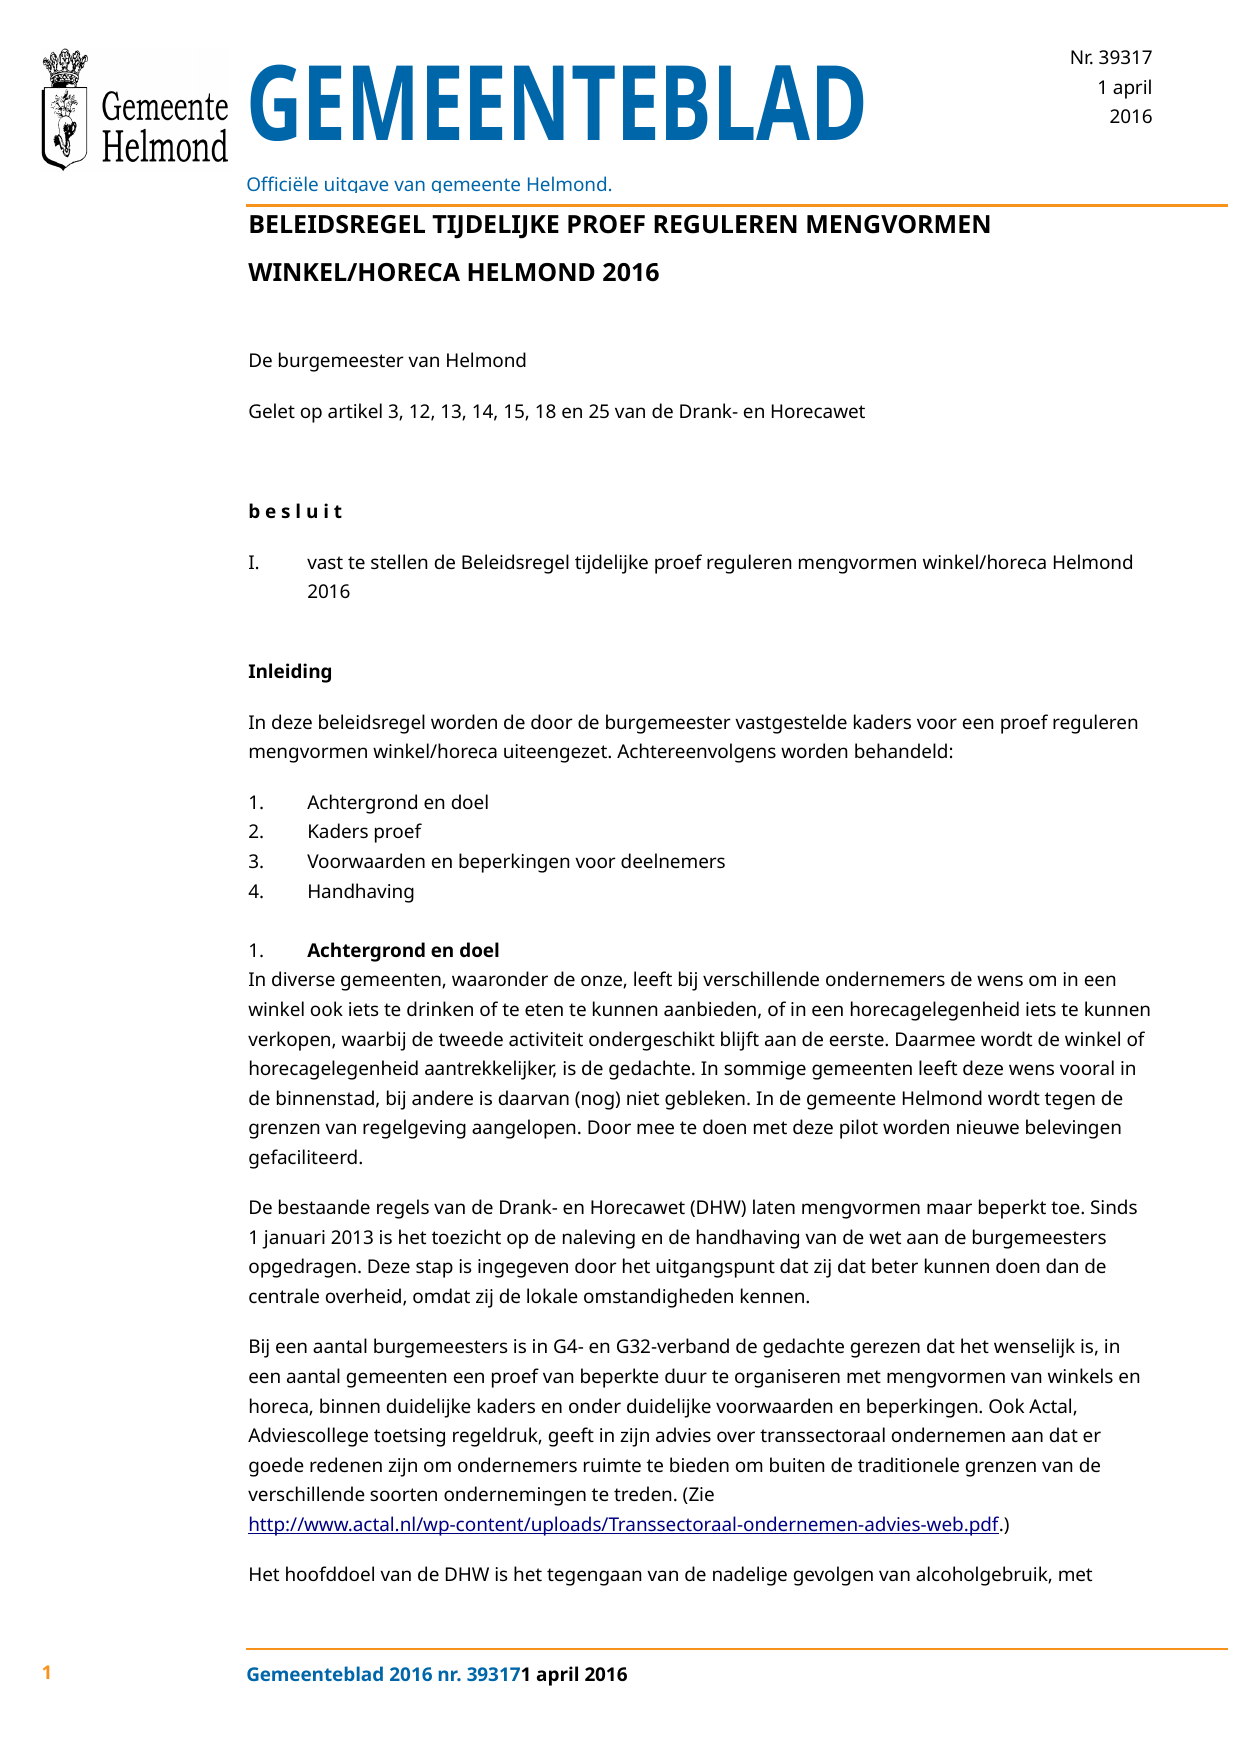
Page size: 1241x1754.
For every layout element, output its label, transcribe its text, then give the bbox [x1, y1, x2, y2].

text De bestaande regels van de Drank- en Horecawet (DHW) laten mengvormen maar beperkt toe. Sinds 1 januari 2013 is het toezicht op de naleving en de handhaving van de wet aan de burgemeesters opgedragen. Deze stap is ingegeven door het uitgangspunt dat zij dat beter kunnen doen dan de centrale overheid, omdat zij de lokale omstandigheden kennen. [248, 1194, 1152, 1309]
list Voorwaarden en beperkingen voor deelnemers [248, 848, 1152, 874]
text BELEIDSREGEL TIJDELIJKE PROEF REGULEREN MENGVORMEN WINKEL/HORECA HELMOND 2016 [248, 207, 1152, 288]
text De burgemeester van Helmond [248, 347, 1152, 373]
list Achtergrond en doel [248, 937, 1152, 963]
text Bij een aantal burgemeesters is in G4- en G32-verband de gedachte gerezen dat het wenselijk is, in een aantal gemeenten een proef van beperkte duur te organiseren met mengvormen van winkels en horeca, binnen duidelijke kaders en onder duidelijke voorwaarden en beperkingen. Ook Actal, Adviescollege toetsing regeldruk, geeft in zijn advies over transsectoraal ondernemen aan dat er goede redenen zijn om ondernemers ruimte te bieden om buiten de traditionele grenzen van de verschillende soorten ondernemingen te treden. (Zie http://www.actal.nl/wp-content/uploads/Transsectoraal-ondernemen-advies-web.pdf.) [248, 1334, 1152, 1537]
list vast te stellen de Beleidsregel tijdelijke proef reguleren mengvormen winkel/horeca Helmond 2016 [248, 549, 1152, 604]
text Gelet op artikel 3, 12, 13, 14, 15, 18 en 25 van de Drank- en Horecawet [248, 398, 1152, 424]
text b e s l u i t [248, 499, 1152, 524]
text In deze beleidsregel worden de door de burgemeester vastgestelde kaders voor een proef reguleren mengvormen winkel/horeca uiteengezet. Achtereenvolgens worden behandeld: [248, 709, 1152, 764]
text Inleiding [248, 659, 1152, 684]
list Achtergrond en doel [248, 789, 1152, 815]
text In diverse gemeenten, waaronder de onze, leeft bij verschillende ondernemers de wens om in een winkel ook iets te drinken of te eten te kunnen aanbieden, of in een horecagelegenheid iets te kunnen verkopen, waarbij de tweede activiteit ondergeschikt blijft aan de eerste. Daarmee wordt de winkel of horecagelegenheid aantrekkelijker, is de gedachte. In sommige gemeenten leeft deze wens vooral in de binnenstad, bij andere is daarvan (nog) niet gebleken. In de gemeente Helmond wordt tegen de grenzen van regelgeving aangelopen. Door mee te doen met deze pilot worden nieuwe belevingen gefaciliteerd. [248, 967, 1152, 1170]
list Kaders proef [248, 819, 1152, 844]
picture [41, 47, 231, 172]
list Handhaving [248, 878, 1152, 904]
text Het hoofddoel van de DHW is het tegengaan van de nadelige gevolgen van alcoholgebruik, met [248, 1562, 1152, 1587]
